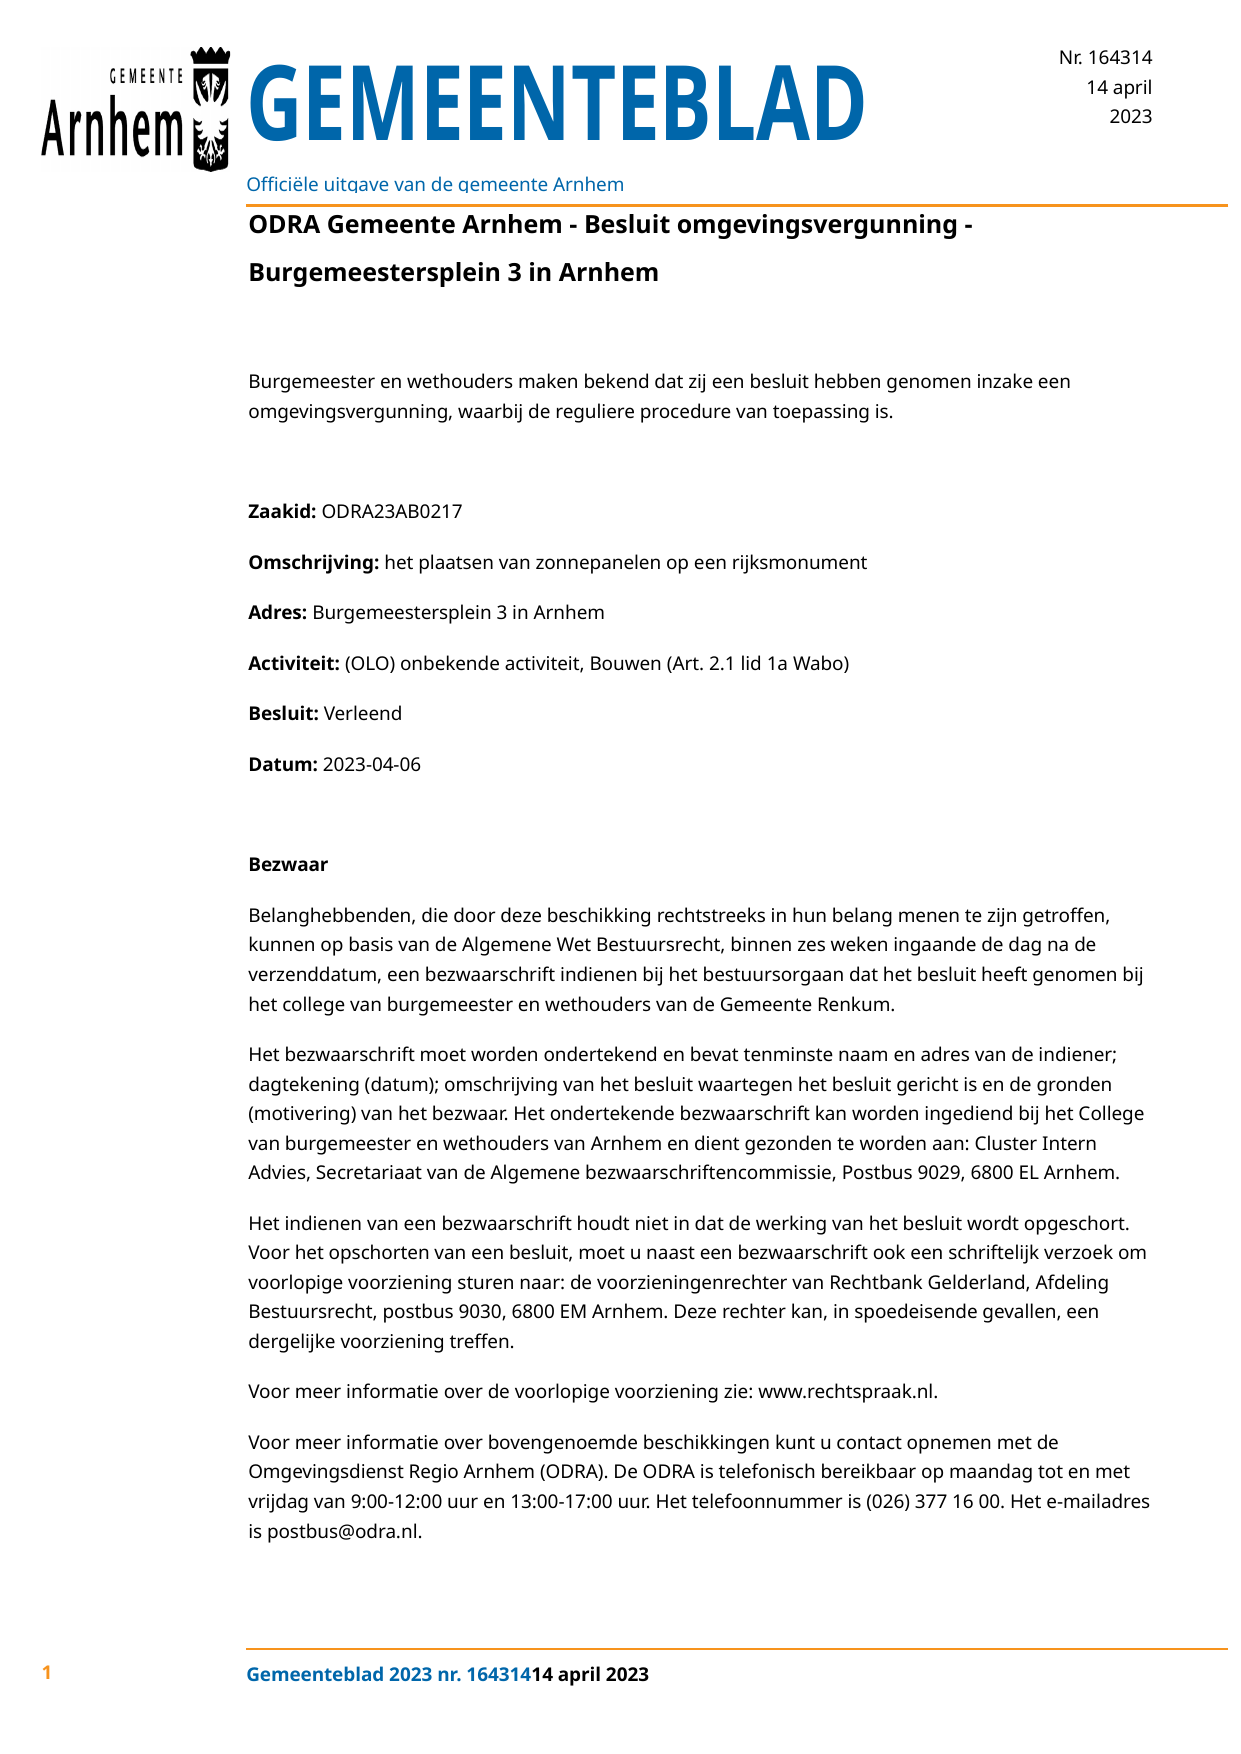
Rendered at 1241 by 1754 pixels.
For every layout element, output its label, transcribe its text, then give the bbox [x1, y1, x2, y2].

text Bezwaar [248, 852, 1152, 877]
text Zaakid: ODRA23AB0217 [248, 499, 1152, 524]
text Voor meer informatie over de voorlopige voorziening zie: www.rechtspraak.nl. [248, 1379, 1152, 1404]
text Adres: Burgemeestersplein 3 in Arnhem [248, 599, 1152, 625]
text Het bezwaarschrift moet worden ondertekend en bevat tenminste naam en adres van de indiener; dagtekening (datum); omschrijving van het besluit waartegen het besluit gericht is en de gronden (motivering) van het bezwaar. Het ondertekende bezwaarschrift kan worden ingediend bij het College van burgemeester en wethouders van Arnhem en dient gezonden te worden aan: Cluster Intern Advies, Secretariaat van de Algemene bezwaarschriftencommissie, Postbus 9029, 6800 EL Arnhem. [248, 1041, 1152, 1185]
text Burgemeester en wethouders maken bekend dat zij een besluit hebben genomen inzake een omgevingsvergunning, waarbij de reguliere procedure van toepassing is. [248, 368, 1152, 424]
text Datum: 2023-04-06 [248, 751, 1152, 777]
text Besluit: Verleend [248, 700, 1152, 726]
text Belanghebbenden, die door deze beschikking rechtstreeks in hun belang menen te zijn getroffen, kunnen op basis van de Algemene Wet Bestuursrecht, binnen zes weken ingaande de dag na de verzenddatum, een bezwaarschrift indienen bij het bestuursorgaan dat het besluit heeft genomen bij het college van burgemeester en wethouders van de Gemeente Renkum. [248, 902, 1152, 1017]
text Voor meer informatie over bovengenoemde beschikkingen kunt u contact opnemen met de Omgevingsdienst Regio Arnhem (ODRA). De ODRA is telefonisch bereikbaar op maandag tot en met vrijdag van 9:00-12:00 uur en 13:00-17:00 uur. Het telefoonnummer is (026) 377 16 00. Het e-mailadres is postbus@odra.nl. [248, 1429, 1152, 1544]
text Omschrijving: het plaatsen van zonnepanelen op een rijksmonument [248, 549, 1152, 575]
picture [41, 47, 231, 172]
text ODRA Gemeente Arnhem - Besluit omgevingsvergunning - Burgemeestersplein 3 in Arnhem [248, 207, 1152, 288]
text Het indienen van een bezwaarschrift houdt niet in dat de werking van het besluit wordt opgeschort. Voor het opschorten van een besluit, moet u naast een bezwaarschrift ook een schriftelijk verzoek om voorlopige voorziening sturen naar: de voorzieningenrechter van Rechtbank Gelderland, Afdeling Bestuursrecht, postbus 9030, 6800 EM Arnhem. Deze rechter kan, in spoedeisende gevallen, een dergelijke voorziening treffen. [248, 1210, 1152, 1354]
text Activiteit: (OLO) onbekende activiteit, Bouwen (Art. 2.1 lid 1a Wabo) [248, 650, 1152, 676]
